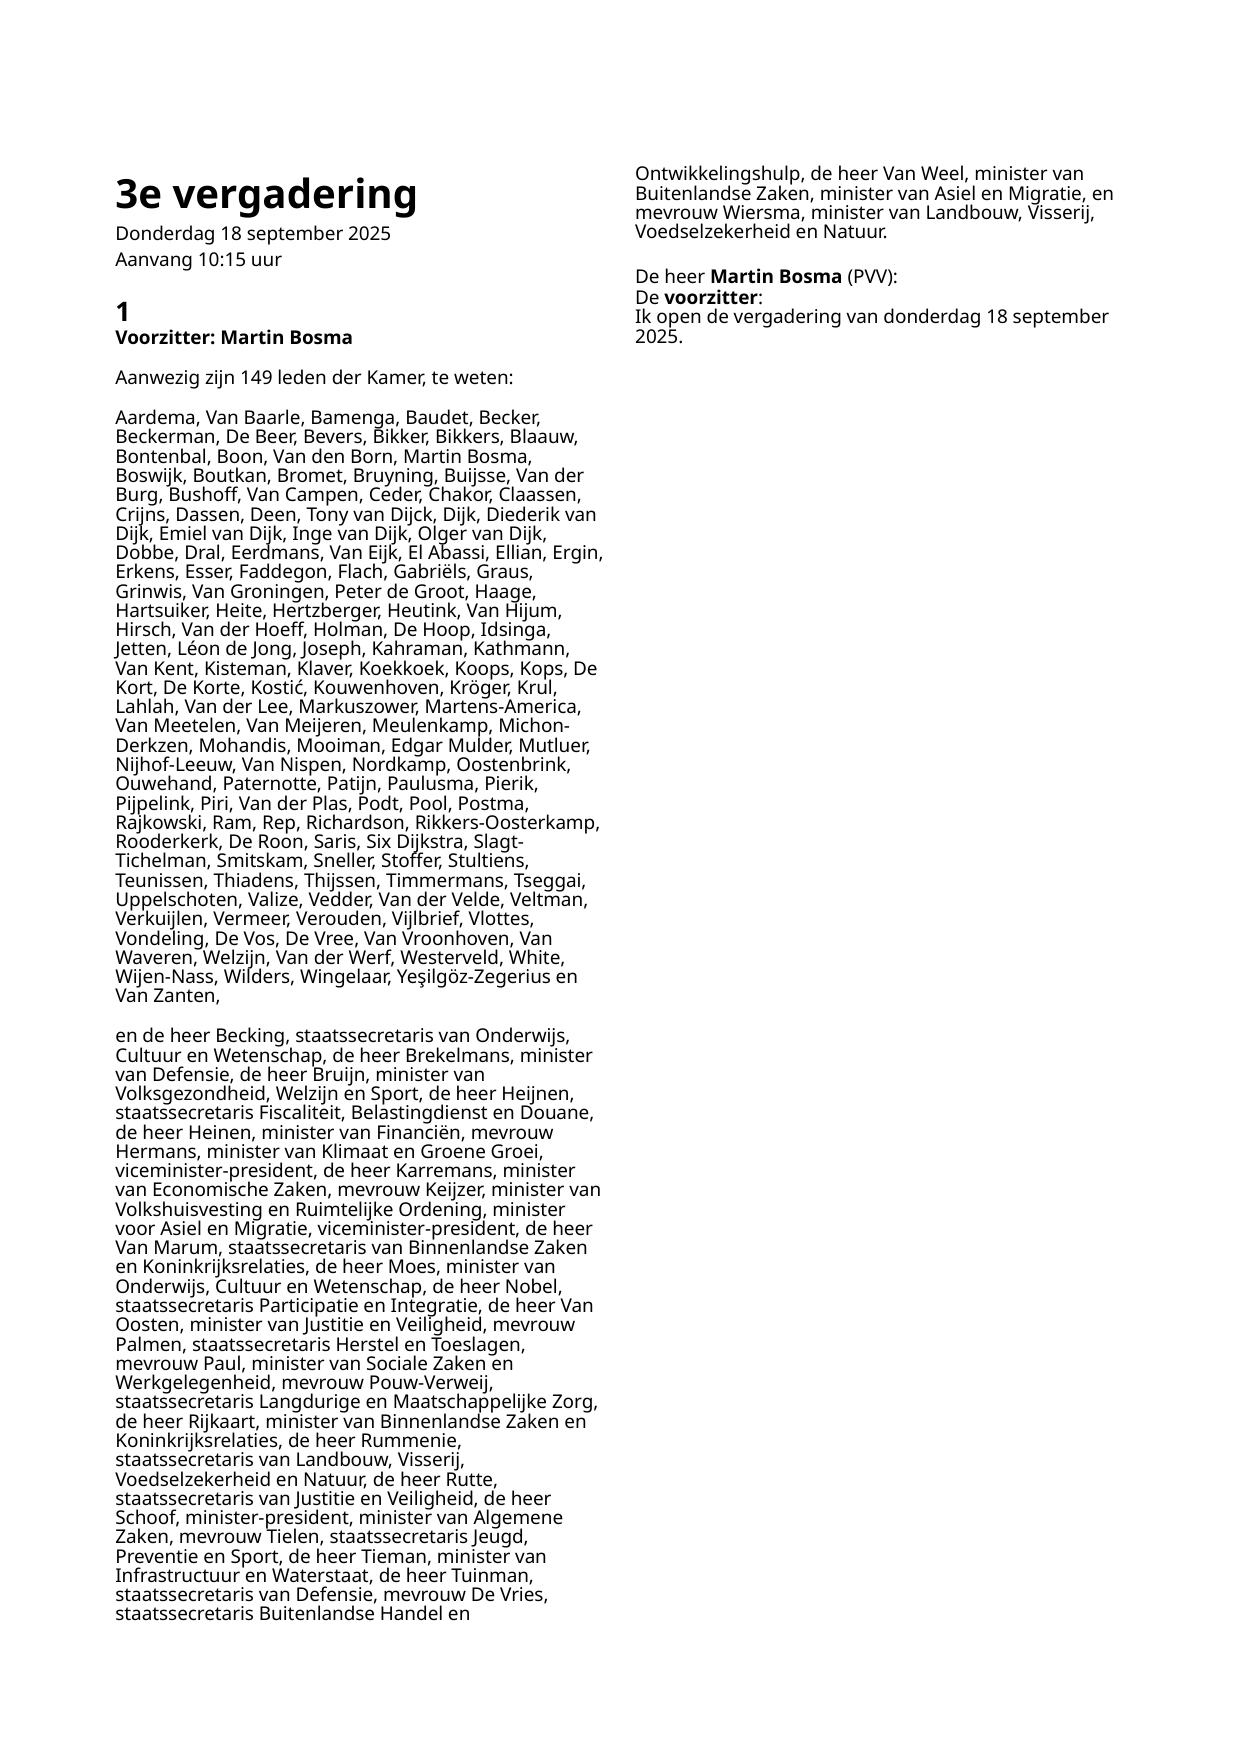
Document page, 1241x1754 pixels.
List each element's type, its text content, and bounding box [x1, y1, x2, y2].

text 3e vergadering [115, 165, 605, 220]
text Donderdag 18 september 2025 [115, 220, 605, 246]
text en de heer Becking, staatssecretaris van Onderwijs, Cultuur en Wetenschap, de heer Brekelmans, minister van Defensie, de heer Bruijn, minister van Volksgezondheid, Welzijn en Sport, de heer Heijnen, staatssecretaris Fiscaliteit, Belastingdienst en Douane, de heer Heinen, minister van Financiën, mevrouw Hermans, minister van Klimaat en Groene Groei, viceminister-president, de heer Karremans, minister van Economische Zaken, mevrouw Keijzer, minister van Volkshuisvesting en Ruimtelijke Ordening, minister voor Asiel en Migratie, viceminister-president, de heer Van Marum, staatssecretaris van Binnenlandse Zaken en Koninkrijksrelaties, de heer Moes, minister van Onderwijs, Cultuur en Wetenschap, de heer Nobel, staatssecretaris Participatie en Integratie, de heer Van Oosten, minister van Justitie en Veiligheid, mevrouw Palmen, staatssecretaris Herstel en Toeslagen, mevrouw Paul, minister van Sociale Zaken en Werkgelegenheid, mevrouw Pouw-Verweij, staatssecretaris Langdurige en Maatschappelijke Zorg, de heer Rijkaart, minister van Binnenlandse Zaken en Koninkrijksrelaties, de heer Rummenie, staatssecretaris van Landbouw, Visserij, Voedselzekerheid en Natuur, de heer Rutte, staatssecretaris van Justitie en Veiligheid, de heer Schoof, minister-president, minister van Algemene Zaken, mevrouw Tielen, staatssecretaris Jeugd, Preventie en Sport, de heer Tieman, minister van Infrastructuur en Waterstaat, de heer Tuinman, staatssecretaris van Defensie, mevrouw De Vries, staatssecretaris Buitenlandse Handel en [115, 1027, 605, 1625]
text De heer Martin Bosma (PVV): [635, 263, 1125, 289]
text Aanwezig zijn 149 leden der Kamer, te weten: [115, 369, 605, 388]
text 1 [115, 292, 605, 329]
text Ontwikkelingshulp, de heer Van Weel, minister van Buitenlandse Zaken, minister van Asiel en Migratie, en mevrouw Wiersma, minister van Landbouw, Visserij, Voedselzekerheid en Natuur. [635, 165, 1125, 242]
text Ik open de vergadering van donderdag 18 september 2025. [635, 308, 1125, 347]
text De voorzitter: [635, 289, 1125, 308]
text Aanvang 10:15 uur [115, 246, 605, 272]
text Aardema, Van Baarle, Bamenga, Baudet, Becker, Beckerman, De Beer, Bevers, Bikker, Bikkers, Blaauw, Bontenbal, Boon, Van den Born, Martin Bosma, Boswijk, Boutkan, Bromet, Bruyning, Buijsse, Van der Burg, Bushoff, Van Campen, Ceder, Chakor, Claassen, Crijns, Dassen, Deen, Tony van Dijck, Dijk, Diederik van Dijk, Emiel van Dijk, Inge van Dijk, Olger van Dijk, Dobbe, Dral, Eerdmans, Van Eijk, El Abassi, Ellian, Ergin, Erkens, Esser, Faddegon, Flach, Gabriëls, Graus, Grinwis, Van Groningen, Peter de Groot, Haage, Hartsuiker, Heite, Hertzberger, Heutink, Van Hijum, Hirsch, Van der Hoeff, Holman, De Hoop, Idsinga, Jetten, Léon de Jong, Joseph, Kahraman, Kathmann, Van Kent, Kisteman, Klaver, Koekkoek, Koops, Kops, De Kort, De Korte, Kostić, Kouwenhoven, Kröger, Krul, Lahlah, Van der Lee, Markuszower, Martens-America, Van Meetelen, Van Meijeren, Meulenkamp, Michon-Derkzen, Mohandis, Mooiman, Edgar Mulder, Mutluer, Nijhof-Leeuw, Van Nispen, Nordkamp, Oostenbrink, Ouwehand, Paternotte, Patijn, Paulusma, Pierik, Pijpelink, Piri, Van der Plas, Podt, Pool, Postma, Rajkowski, Ram, Rep, Richardson, Rikkers-Oosterkamp, Rooderkerk, De Roon, Saris, Six Dijkstra, Slagt-Tichelman, Smitskam, Sneller, Stoffer, Stultiens, Teunissen, Thiadens, Thijssen, Timmermans, Tseggai, Uppelschoten, Valize, Vedder, Van der Velde, Veltman, Verkuijlen, Vermeer, Verouden, Vijlbrief, Vlottes, Vondeling, De Vos, De Vree, Van Vroonhoven, Van Waveren, Welzijn, Van der Werf, Westerveld, White, Wijen-Nass, Wilders, Wingelaar, Yeşilgöz-Zegerius en Van Zanten, [115, 409, 605, 1007]
text Voorzitter: Martin Bosma [115, 329, 605, 348]
